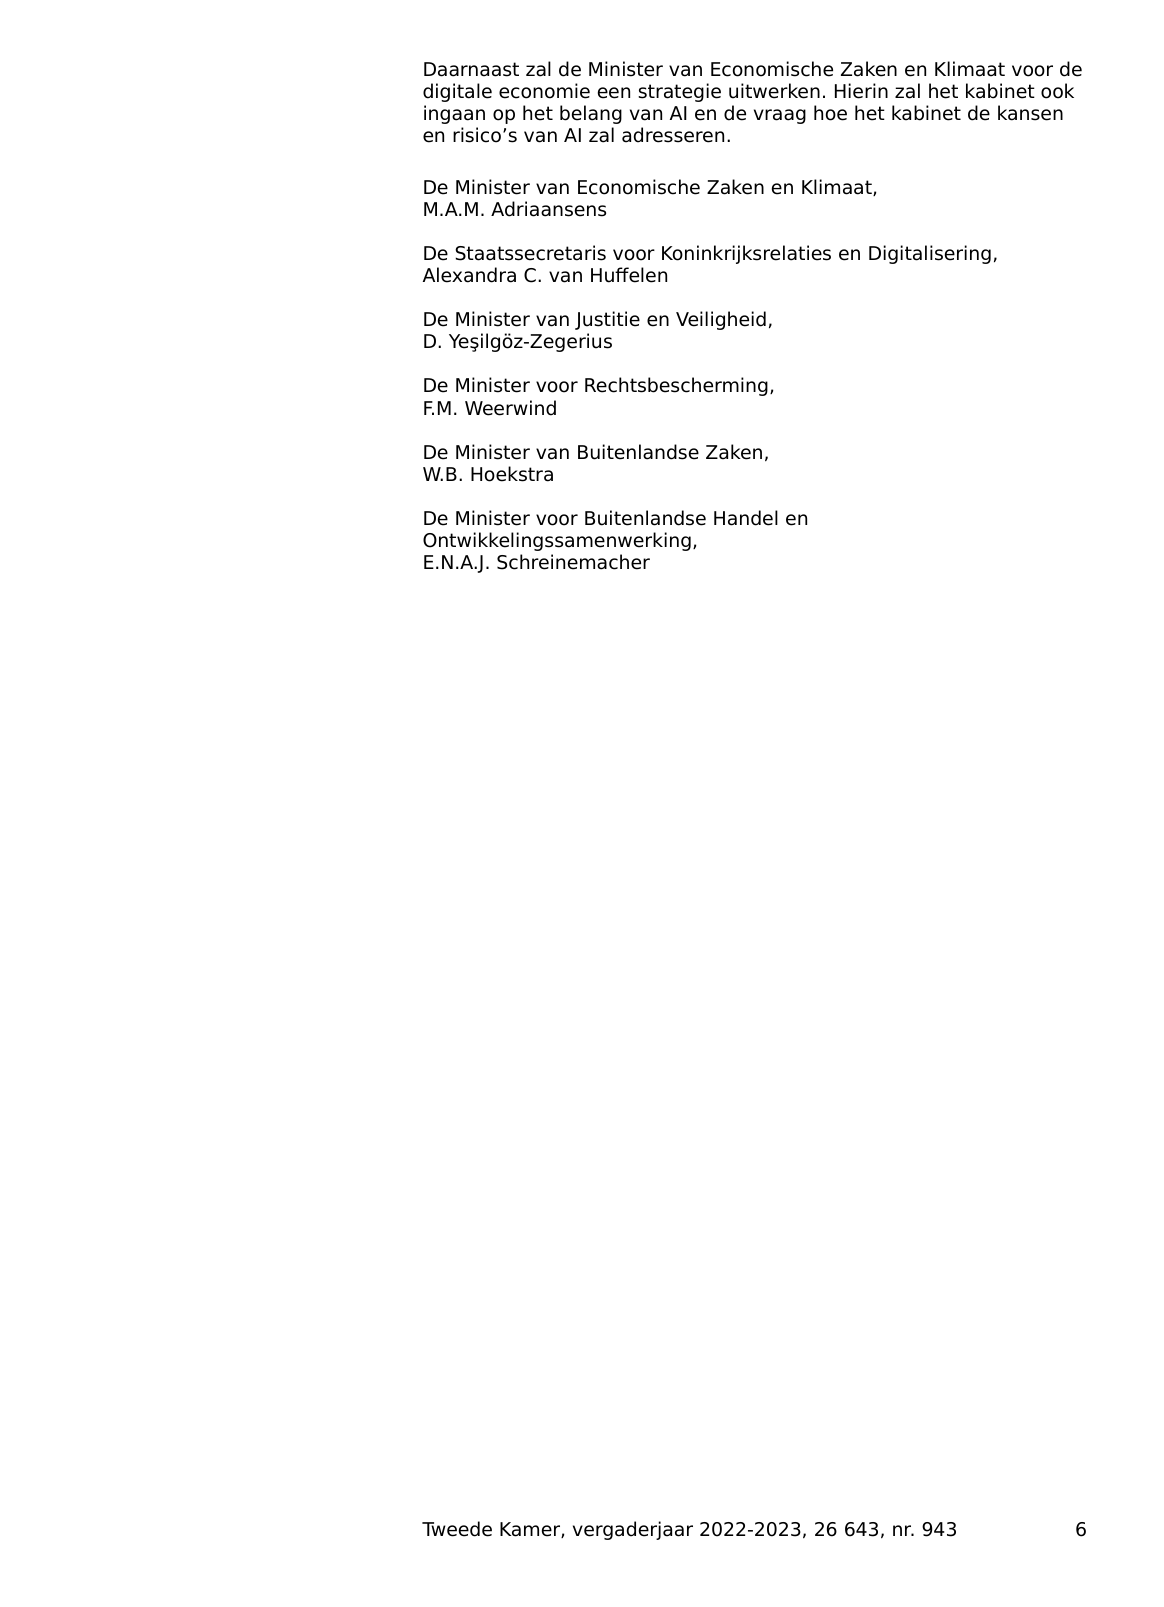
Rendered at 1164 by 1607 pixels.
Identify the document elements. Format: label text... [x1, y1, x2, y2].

text De Staatssecretaris voor Koninkrijksrelaties en Digitalisering, Alexandra C. van Huffelen [422, 243, 1087, 287]
text Daarnaast zal de Minister van Economische Zaken en Klimaat voor de digitale economie een strategie uitwerken. Hierin zal het kabinet ook ingaan op het belang van AI en de vraag hoe het kabinet de kansen en risico’s van AI zal adresseren. [422, 59, 1087, 147]
text De Minister van Economische Zaken en Klimaat, M.A.M. Adriaansens [422, 177, 1087, 221]
text De Minister van Buitenlandse Zaken, W.B. Hoekstra [422, 442, 1087, 486]
text De Minister voor Buitenlandse Handel en Ontwikkelingssamenwerking, E.N.A.J. Schreinemacher [422, 508, 1087, 574]
text De Minister voor Rechtsbescherming, F.M. Weerwind [422, 375, 1087, 419]
text De Minister van Justitie en Veiligheid, D. Yeşilgöz-Zegerius [422, 309, 1087, 353]
